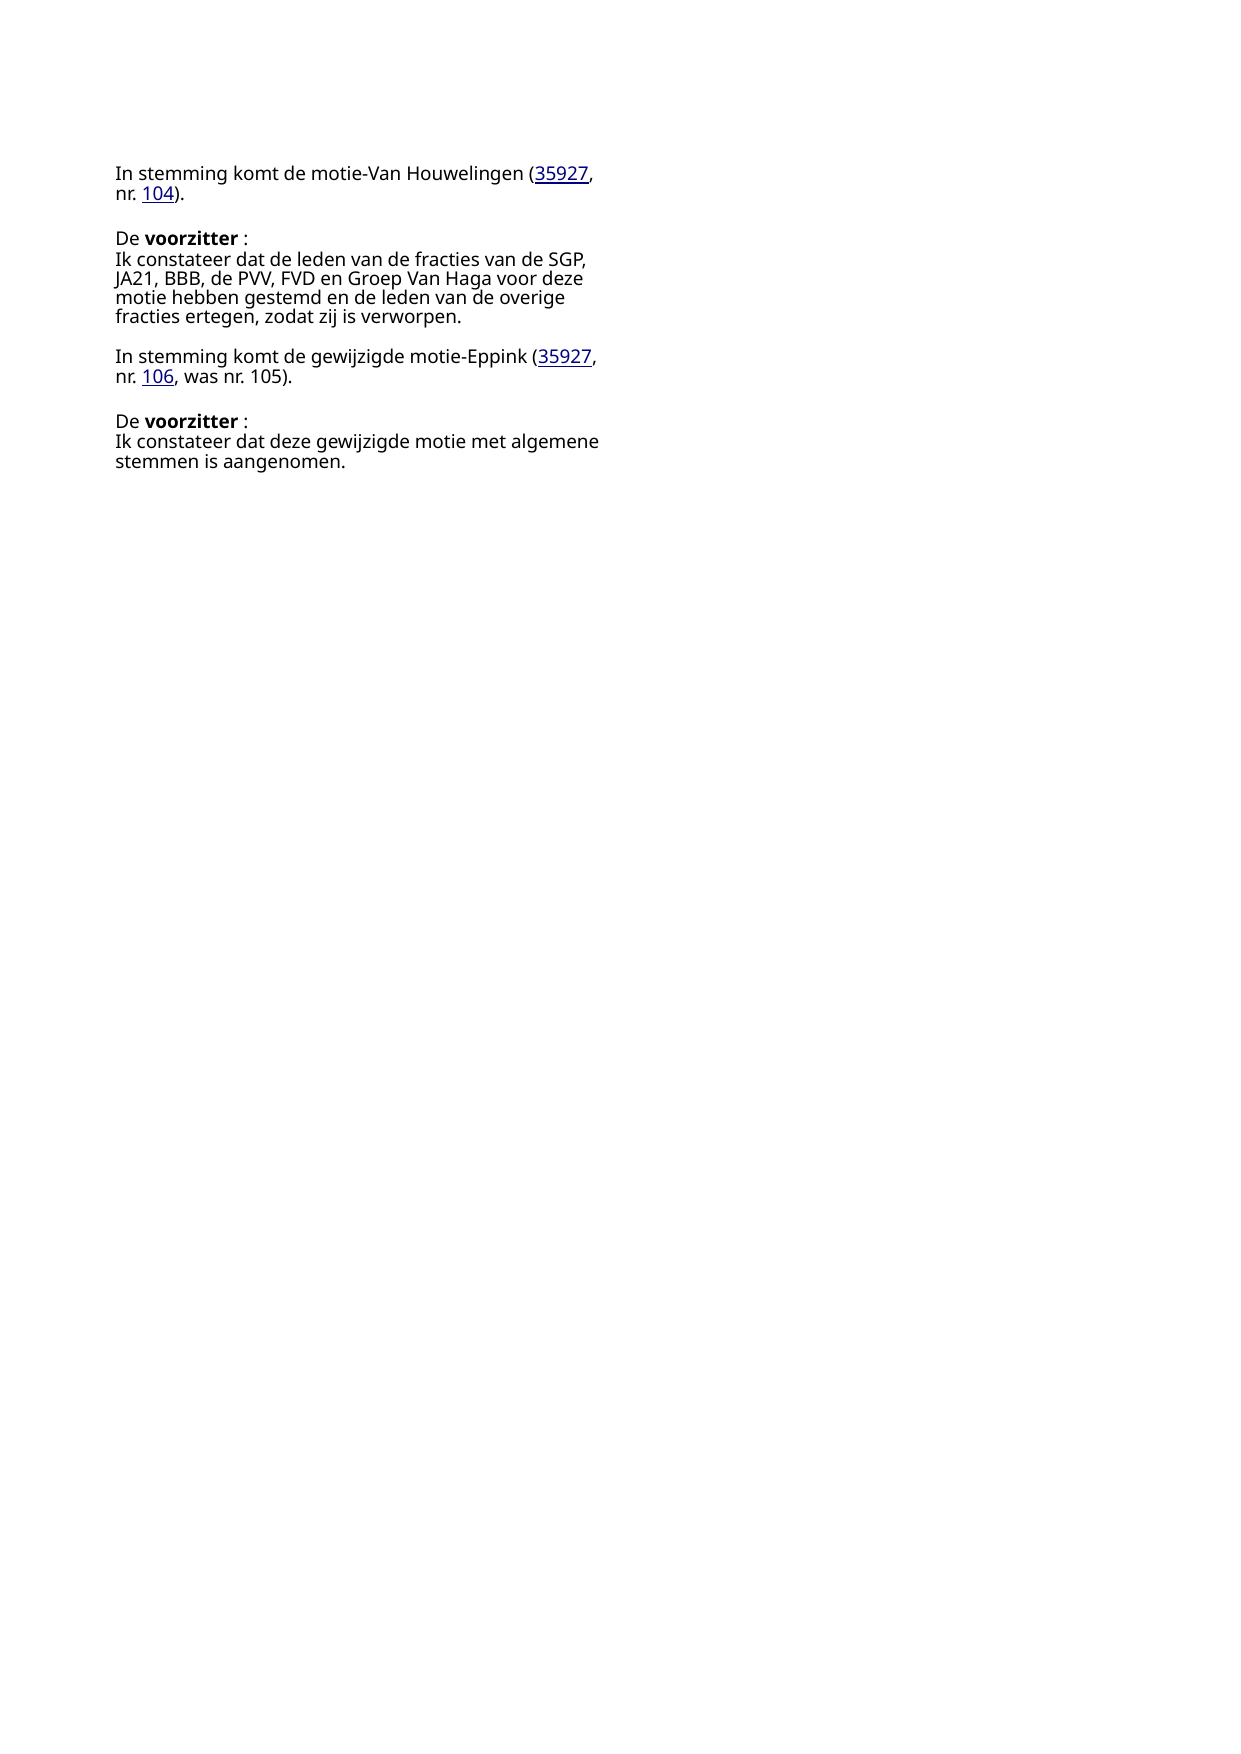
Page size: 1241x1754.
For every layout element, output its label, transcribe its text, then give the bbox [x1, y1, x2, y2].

text De voorzitter : [115, 225, 605, 251]
text In stemming komt de gewijzigde motie-Eppink (35927, nr. 106, was nr. 105). [115, 348, 605, 387]
text Ik constateer dat deze gewijzigde motie met algemene stemmen is aangenomen. [115, 433, 605, 472]
text De voorzitter : [115, 408, 605, 433]
text Ik constateer dat de leden van de fracties van de SGP, JA21, BBB, de PVV, FVD en Groep Van Haga voor deze motie hebben gestemd en de leden van de overige fracties ertegen, zodat zij is verworpen. [115, 251, 605, 328]
text In stemming komt de motie-Van Houwelingen (35927, nr. 104). [115, 165, 605, 204]
